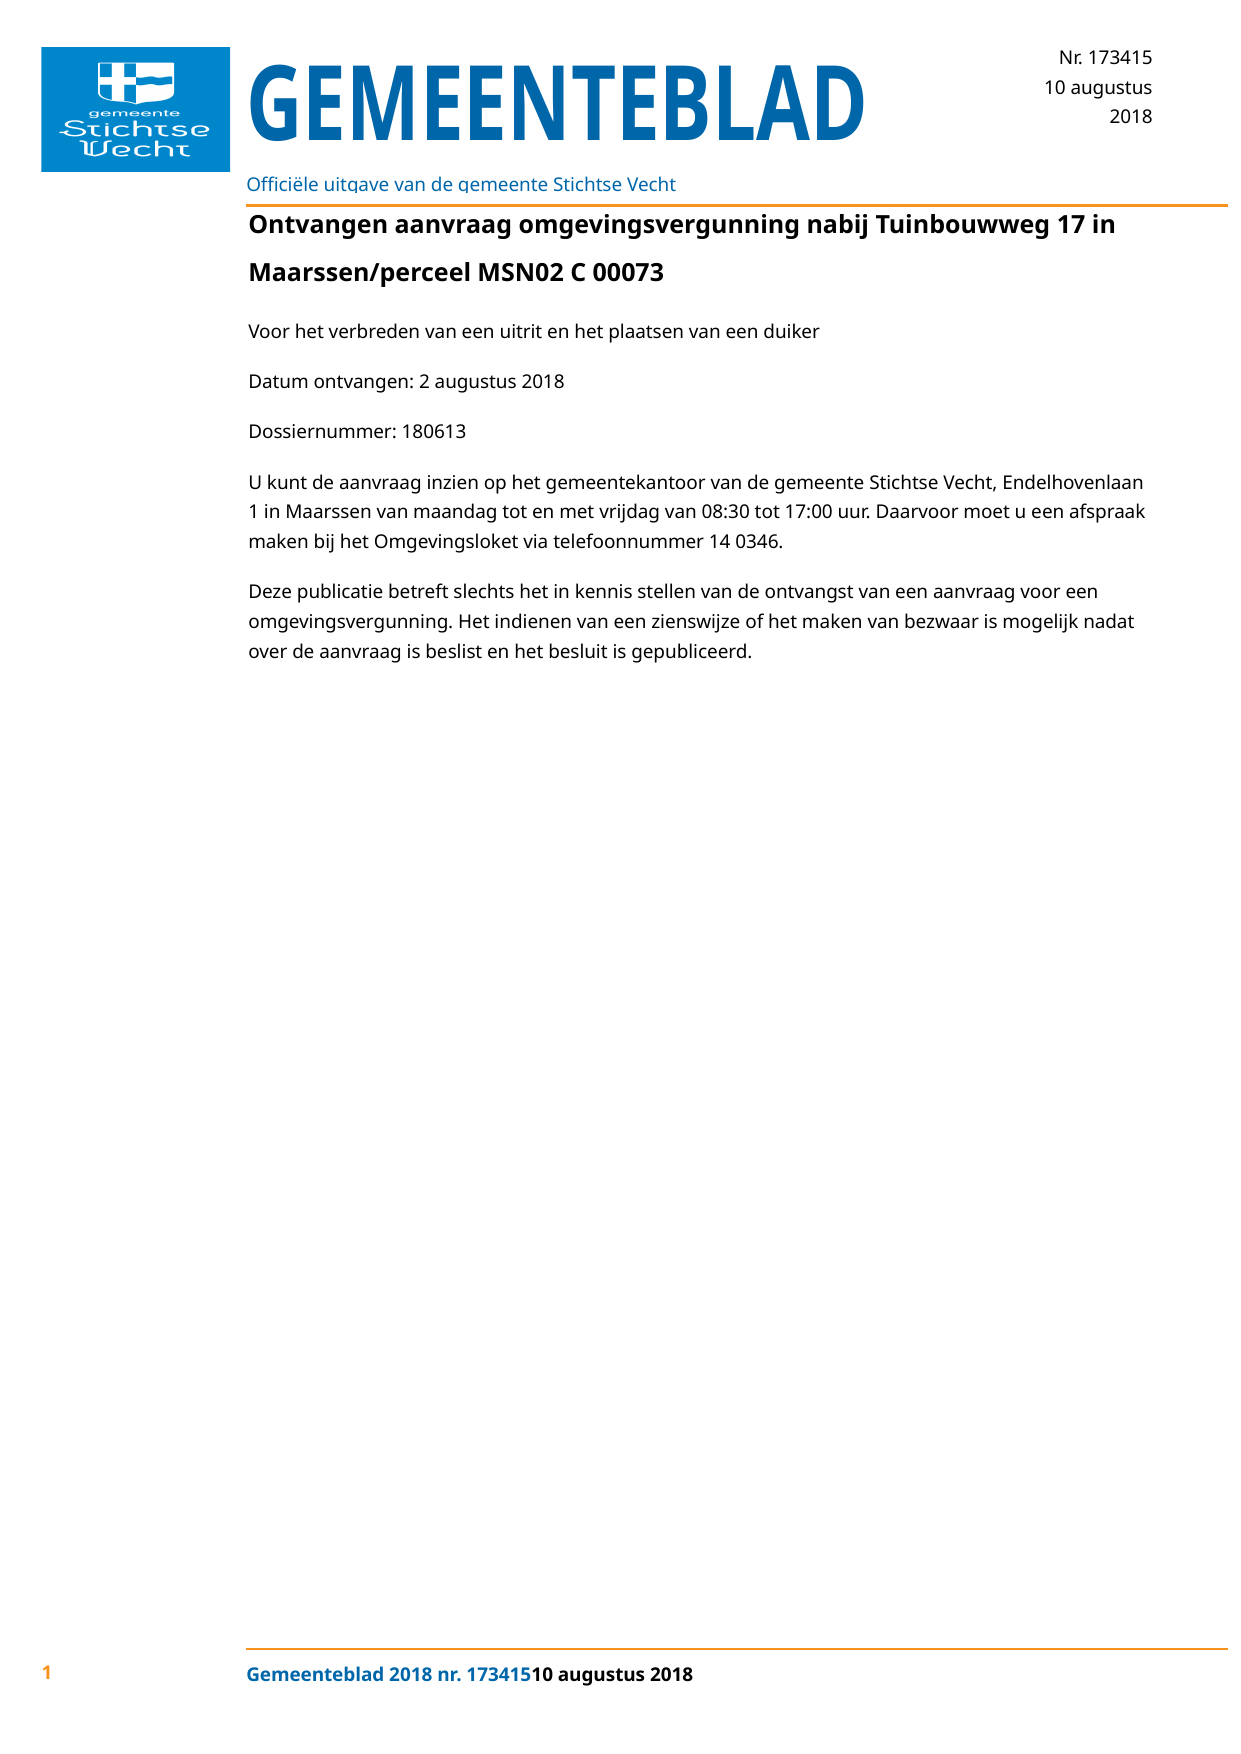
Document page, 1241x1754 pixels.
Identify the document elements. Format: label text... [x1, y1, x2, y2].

text U kunt de aanvraag inzien op het gemeentekantoor van de gemeente Stichtse Vecht, Endelhovenlaan 1 in Maarssen van maandag tot en met vrijdag van 08:30 tot 17:00 uur. Daarvoor moet u een afspraak maken bij het Omgevingsloket via telefoonnummer 14 0346. [248, 469, 1152, 554]
picture [137, 63, 174, 103]
text Voor het verbreden van een uitrit en het plaatsen van een duiker [248, 318, 1152, 344]
text Ontvangen aanvraag omgevingsvergunning nabij Tuinbouwweg 17 in Maarssen/perceel MSN02 C 00073 [248, 207, 1152, 288]
text Deze publicatie betreft slechts het in kennis stellen van de ontvangst van een aanvraag voor een omgevingsvergunning. Het indienen van een zienswijze of het maken van bezwaar is mogelijk nadat over de aanvraag is beslist en het besluit is gepubliceerd. [248, 579, 1152, 664]
text Dossiernummer: 180613 [248, 419, 1152, 444]
text Datum ontvangen: 2 augustus 2018 [248, 368, 1152, 394]
picture [99, 63, 135, 101]
